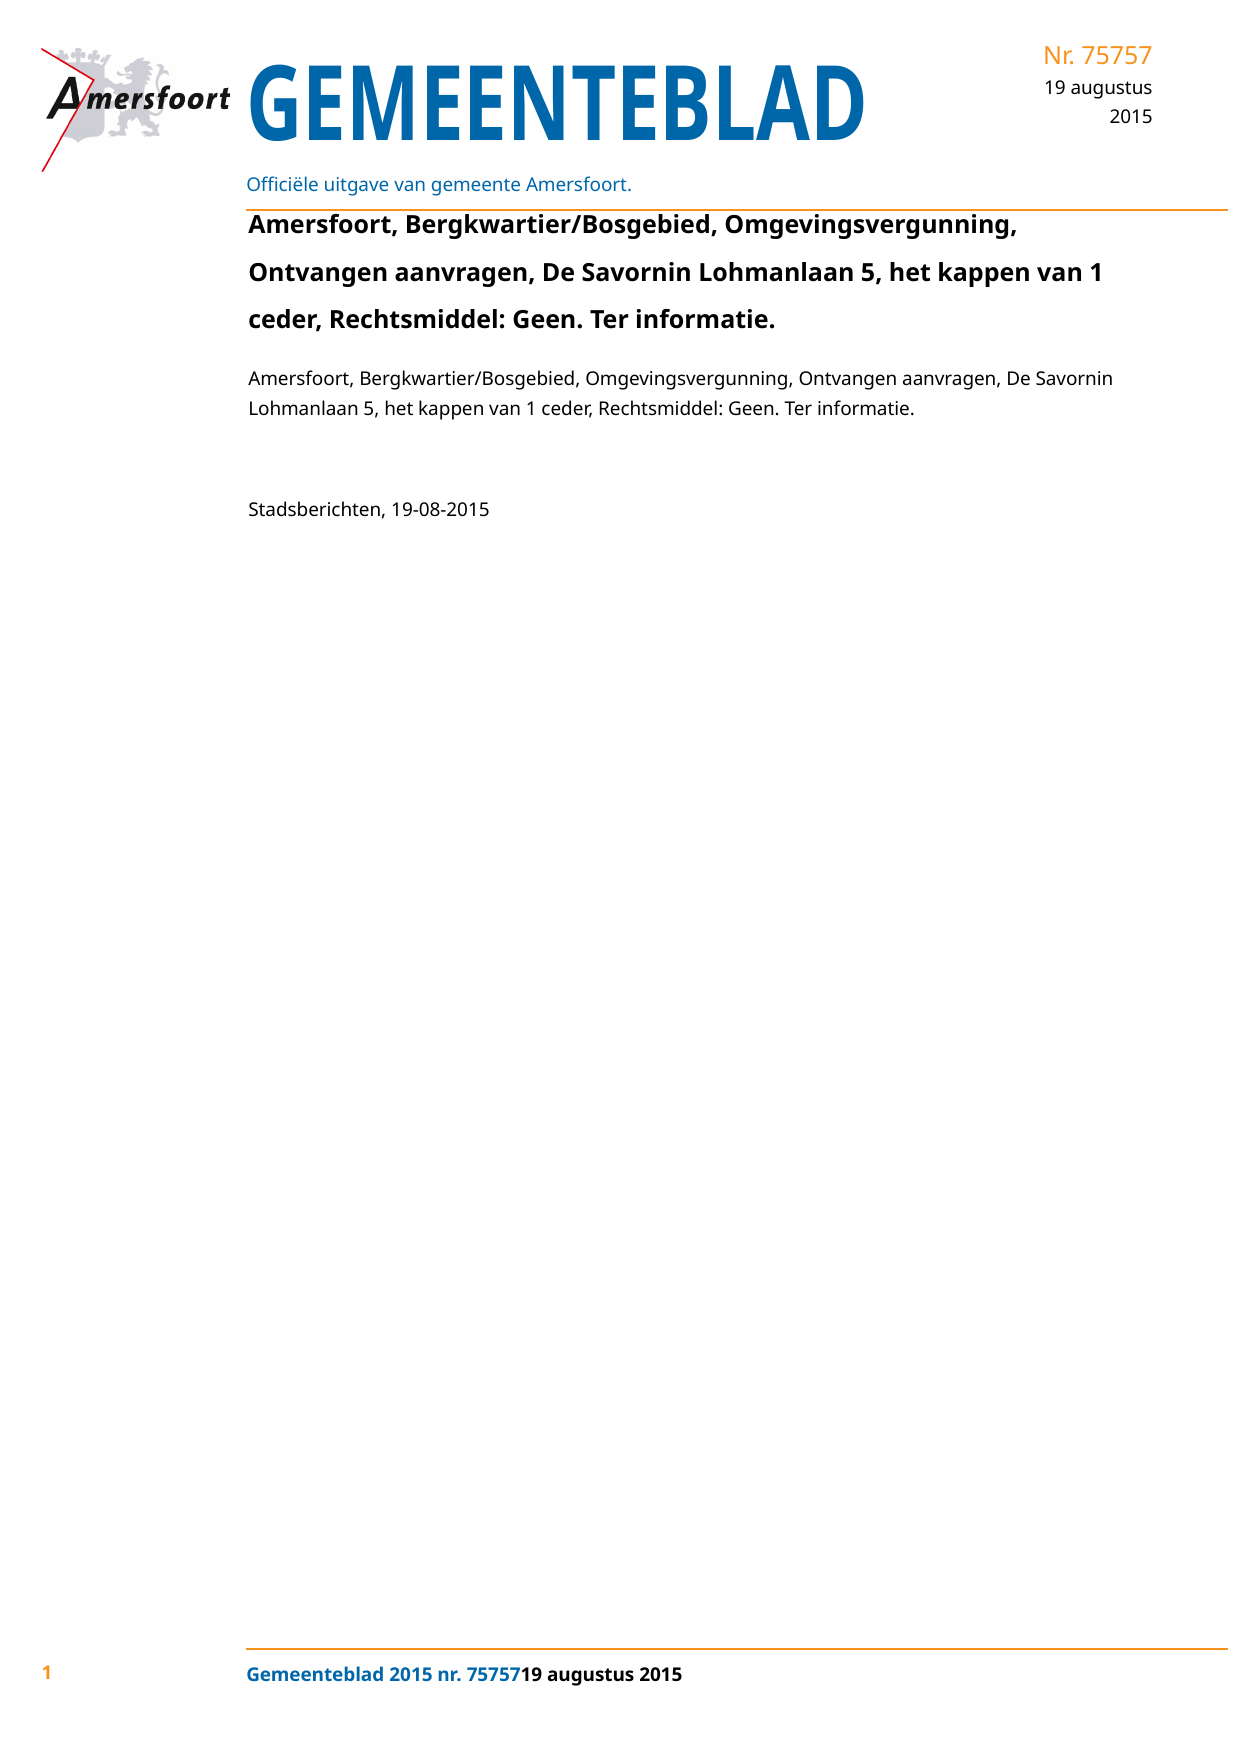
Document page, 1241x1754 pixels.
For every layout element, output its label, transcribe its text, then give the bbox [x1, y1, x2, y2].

text Amersfoort, Bergkwartier/Bosgebied, Omgevingsvergunning, Ontvangen aanvragen, De Savornin Lohmanlaan 5, het kappen van 1 ceder, Rechtsmiddel: Geen. Ter informatie. [248, 211, 1152, 336]
text Amersfoort, Bergkwartier/Bosgebied, Omgevingsvergunning, Ontvangen aanvragen, De Savornin Lohmanlaan 5, het kappen van 1 ceder, Rechtsmiddel: Geen. Ter informatie. [248, 366, 1152, 421]
text Stadsberichten, 19-08-2015 [248, 496, 1152, 522]
picture [41, 47, 231, 172]
